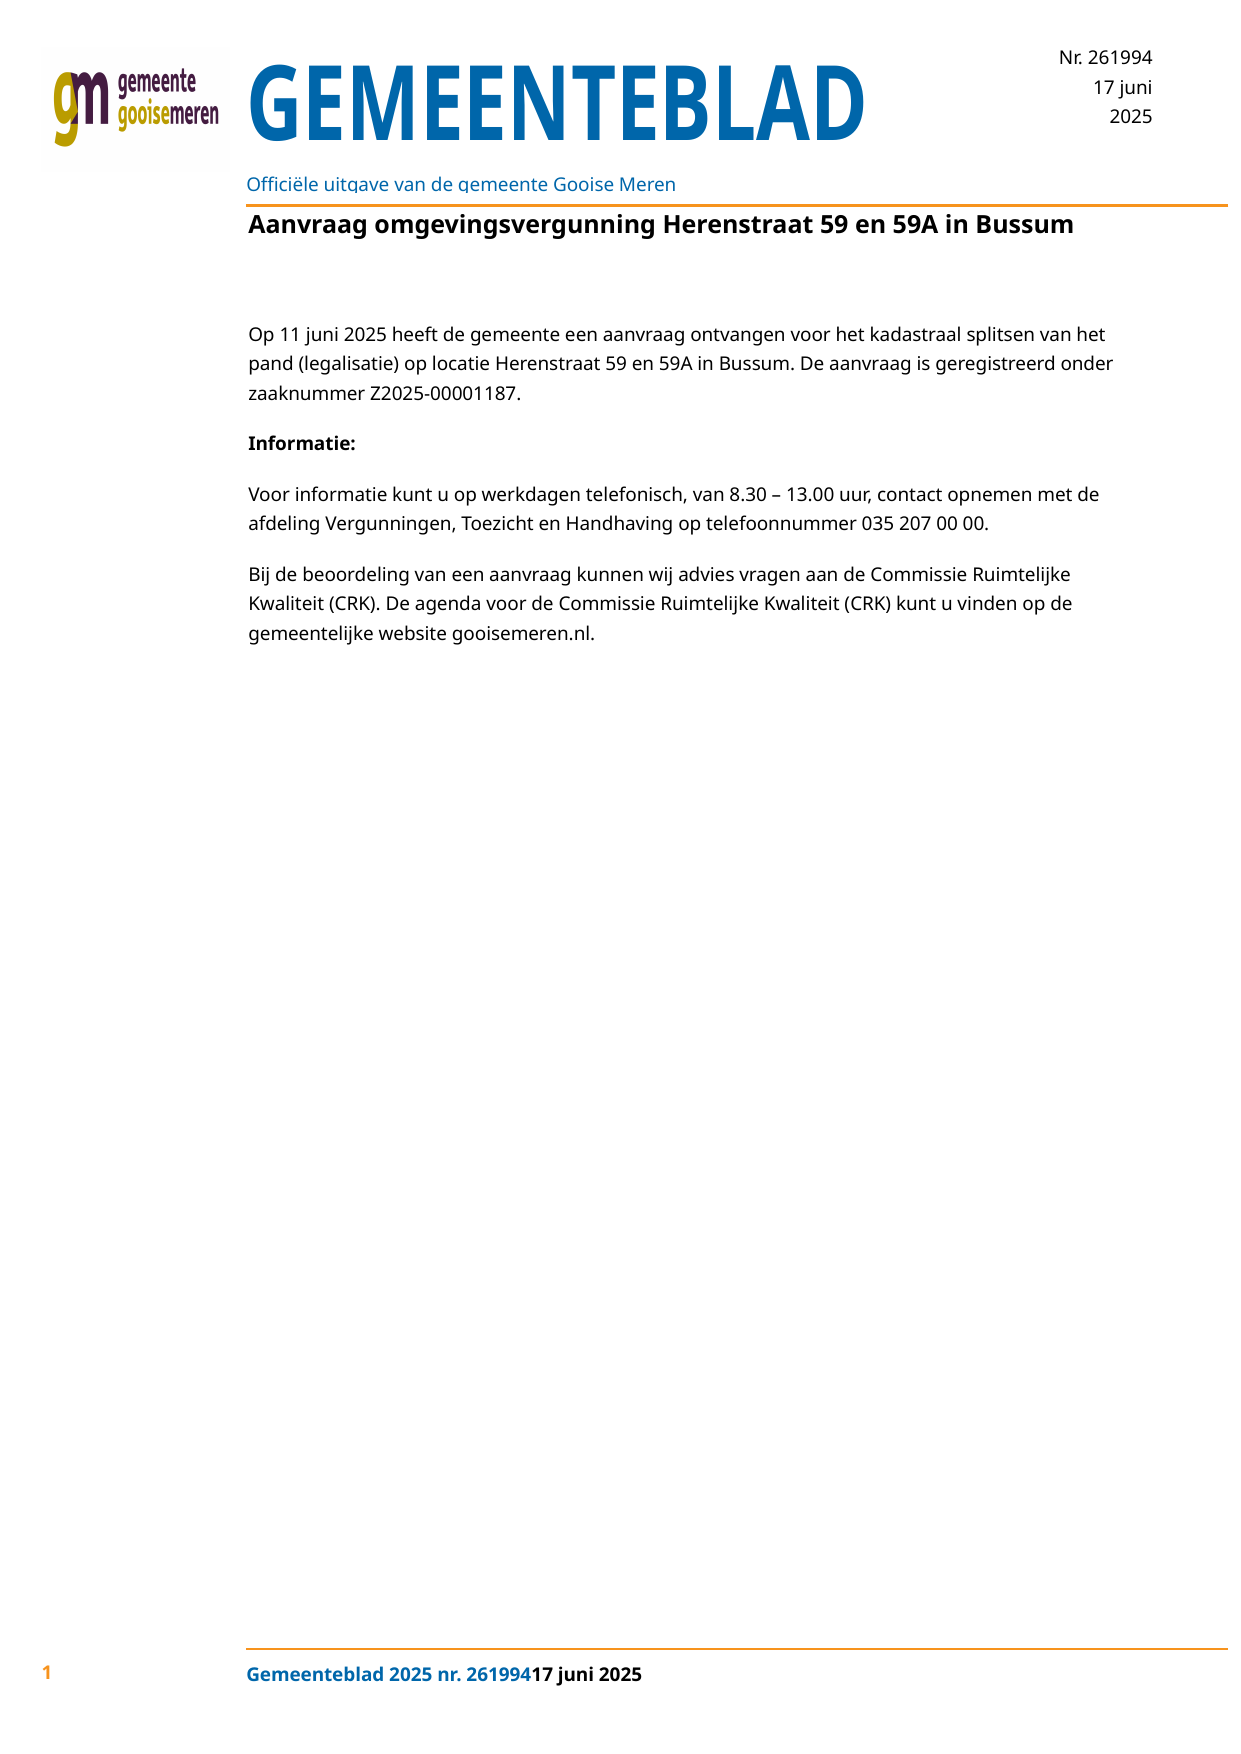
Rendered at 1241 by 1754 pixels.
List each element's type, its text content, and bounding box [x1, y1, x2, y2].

text Informatie: [248, 430, 1152, 456]
picture [41, 47, 231, 172]
text Voor informatie kunt u op werkdagen telefonisch, van 8.30 – 13.00 uur, contact opnemen met de afdeling Vergunningen, Toezicht en Handhaving op telefoonnummer 035 207 00 00. [248, 481, 1152, 536]
text Aanvraag omgevingsvergunning Herenstraat 59 en 59A in Bussum [248, 207, 1152, 241]
text Op 11 juni 2025 heeft de gemeente een aanvraag ontvangen voor het kadastraal splitsen van het pand (legalisatie) op locatie Herenstraat 59 en 59A in Bussum. De aanvraag is geregistreerd onder zaaknummer Z2025-00001187. [248, 321, 1152, 406]
text Bij de beoordeling van een aanvraag kunnen wij advies vragen aan de Commissie Ruimtelijke Kwaliteit (CRK). De agenda voor de Commissie Ruimtelijke Kwaliteit (CRK) kunt u vinden op de gemeentelijke website gooisemeren.nl. [248, 561, 1152, 646]
